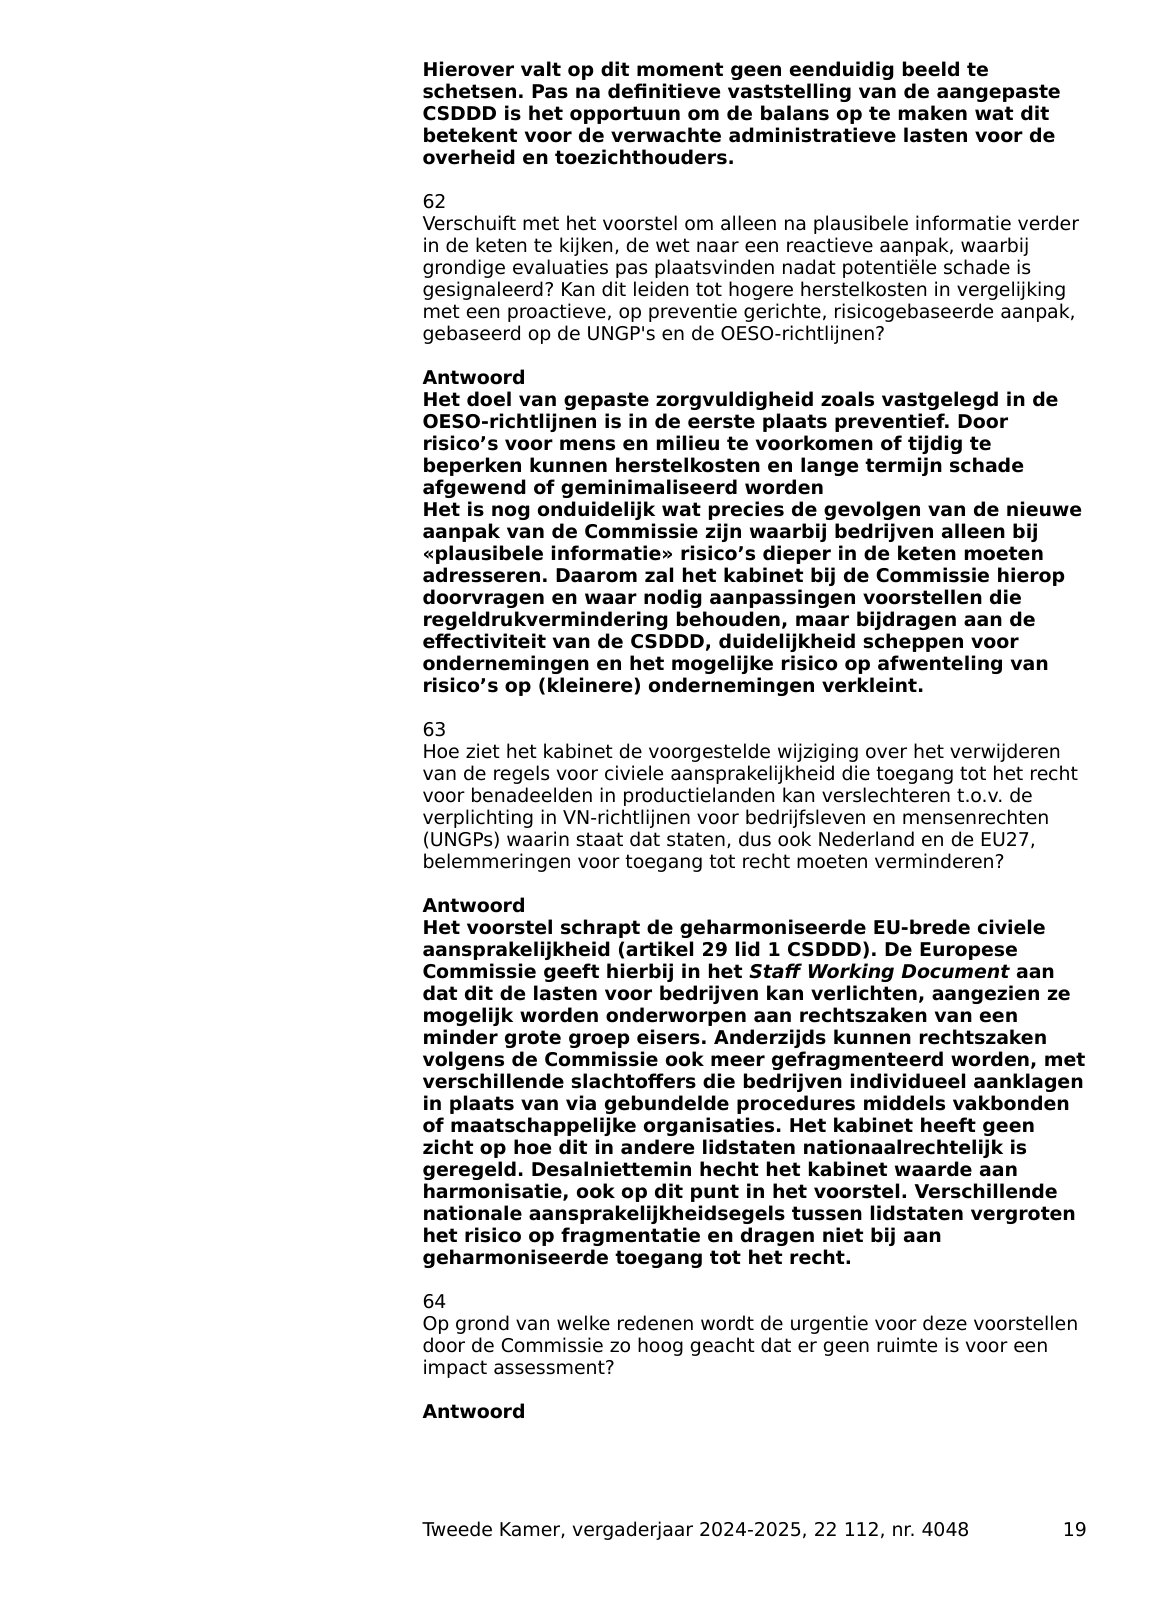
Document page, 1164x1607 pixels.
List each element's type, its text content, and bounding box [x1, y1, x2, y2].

text Het doel van gepaste zorgvuldigheid zoals vastgelegd in de OESO-richtlijnen is in de eerste plaats preventief. Door risico’s voor mens en milieu te voorkomen of tijdig te beperken kunnen herstelkosten en lange termijn schade afgewend of geminimaliseerd worden [422, 389, 1087, 499]
text Antwoord [422, 1401, 1087, 1423]
text Verschuift met het voorstel om alleen na plausibele informatie verder in de keten te kijken, de wet naar een reactieve aanpak, waarbij grondige evaluaties pas plaatsvinden nadat potentiële schade is gesignaleerd? Kan dit leiden tot hogere herstelkosten in vergelijking met een proactieve, op preventie gerichte, risicogebaseerde aanpak, gebaseerd op de UNGP's en de OESO-richtlijnen? [422, 213, 1087, 345]
text Het voorstel schrapt de geharmoniseerde EU-brede civiele aansprakelijkheid (artikel 29 lid 1 CSDDD). De Europese Commissie geeft hierbij in het Staff Working Document aan dat dit de lasten voor bedrijven kan verlichten, aangezien ze mogelijk worden onderworpen aan rechtszaken van een minder grote groep eisers. Anderzijds kunnen rechtszaken volgens de Commissie ook meer gefragmenteerd worden, met verschillende slachtoffers die bedrijven individueel aanklagen in plaats van via gebundelde procedures middels vakbonden of maatschappelijke organisaties. Het kabinet heeft geen zicht op hoe dit in andere lidstaten nationaalrechtelijk is geregeld. Desalniettemin hecht het kabinet waarde aan harmonisatie, ook op dit punt in het voorstel. Verschillende nationale aansprakelijkheidsegels tussen lidstaten vergroten het risico op fragmentatie en dragen niet bij aan geharmoniseerde toegang tot het recht. [422, 917, 1087, 1269]
text Antwoord [422, 895, 1087, 917]
text Het is nog onduidelijk wat precies de gevolgen van de nieuwe aanpak van de Commissie zijn waarbij bedrijven alleen bij «plausibele informatie» risico’s dieper in de keten moeten adresseren. Daarom zal het kabinet bij de Commissie hierop doorvragen en waar nodig aanpassingen voorstellen die regeldrukvermindering behouden, maar bijdragen aan de effectiviteit van de CSDDD, duidelijkheid scheppen voor ondernemingen en het mogelijke risico op afwenteling van risico’s op (kleinere) ondernemingen verkleint. [422, 499, 1087, 697]
text Antwoord [422, 367, 1087, 389]
text 62 [422, 191, 1087, 213]
text Hoe ziet het kabinet de voorgestelde wijziging over het verwijderen van de regels voor civiele aansprakelijkheid die toegang tot het recht voor benadeelden in productielanden kan verslechteren t.o.v. de verplichting in VN-richtlijnen voor bedrijfsleven en mensenrechten (UNGPs) waarin staat dat staten, dus ook Nederland en de EU27, belemmeringen voor toegang tot recht moeten verminderen? [422, 741, 1087, 873]
text Hierover valt op dit moment geen eenduidig beeld te schetsen. Pas na definitieve vaststelling van de aangepaste CSDDD is het opportuun om de balans op te maken wat dit betekent voor de verwachte administratieve lasten voor de overheid en toezichthouders. [422, 59, 1087, 169]
text 63 [422, 719, 1087, 741]
text Op grond van welke redenen wordt de urgentie voor deze voorstellen door de Commissie zo hoog geacht dat er geen ruimte is voor een impact assessment? [422, 1313, 1087, 1379]
text 64 [422, 1291, 1087, 1313]
